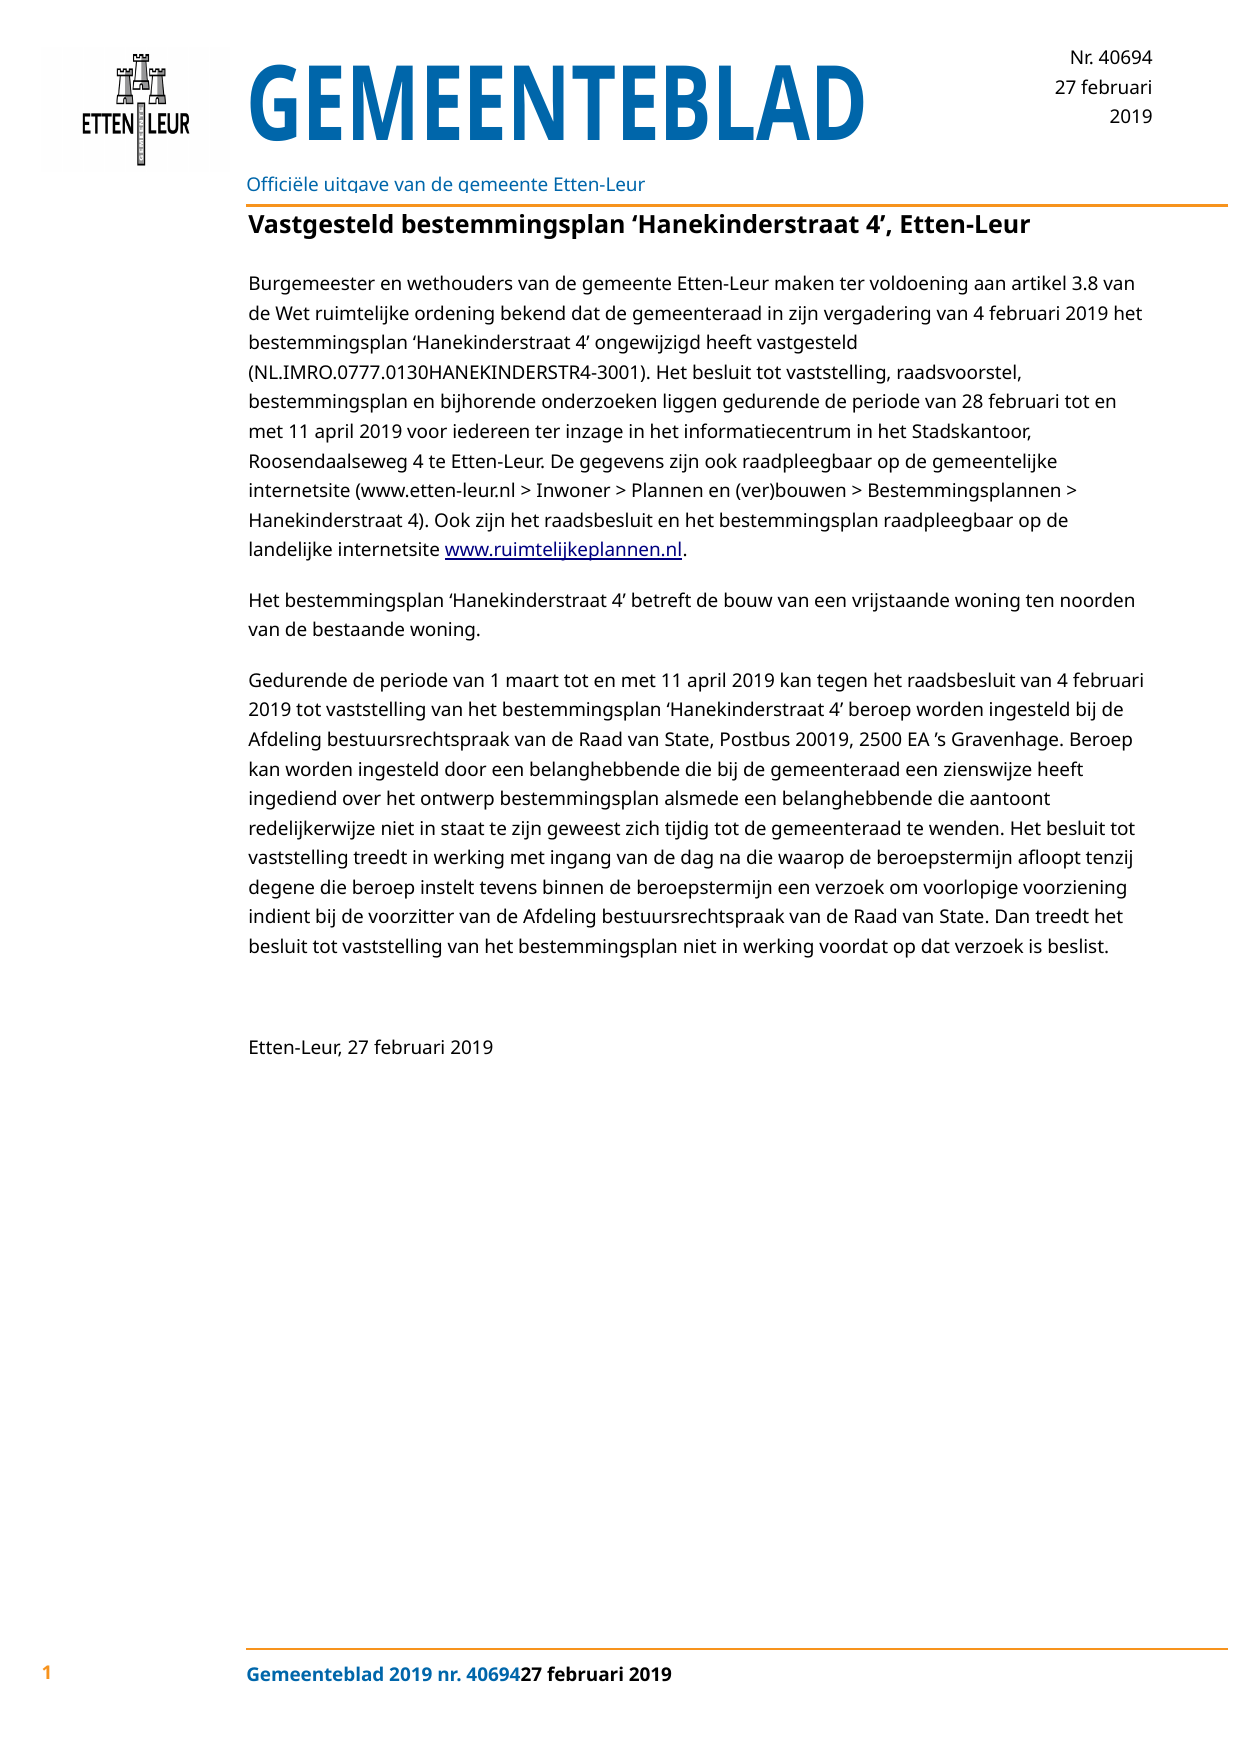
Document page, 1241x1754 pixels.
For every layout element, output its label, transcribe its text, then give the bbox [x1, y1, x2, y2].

text Het bestemmingsplan ‘Hanekinderstraat 4’ betreft de bouw van een vrijstaande woning ten noorden van de bestaande woning. [248, 587, 1152, 642]
text Etten-Leur, 27 februari 2019 [248, 1034, 1152, 1060]
text Gedurende de periode van 1 maart tot en met 11 april 2019 kan tegen het raadsbesluit van 4 februari 2019 tot vaststelling van het bestemmingsplan ‘Hanekinderstraat 4’ beroep worden ingesteld bij de Afdeling bestuursrechtspraak van de Raad van State, Postbus 20019, 2500 EA ’s Gravenhage. Beroep kan worden ingesteld door een belanghebbende die bij de gemeenteraad een zienswijze heeft ingediend over het ontwerp bestemmingsplan alsmede een belanghebbende die aantoont redelijkerwijze niet in staat te zijn geweest zich tijdig tot de gemeenteraad te wenden. Het besluit tot vaststelling treedt in werking met ingang van de dag na die waarop de beroepstermijn afloopt tenzij degene die beroep instelt tevens binnen de beroepstermijn een verzoek om voorlopige voorziening indient bij de voorzitter van de Afdeling bestuursrechtspraak van de Raad van State. Dan treedt het besluit tot vaststelling van het bestemmingsplan niet in werking voordat op dat verzoek is beslist. [248, 667, 1152, 959]
picture [41, 47, 231, 172]
text Vastgesteld bestemmingsplan ‘Hanekinderstraat 4’, Etten-Leur [248, 207, 1152, 241]
text Burgemeester en wethouders van de gemeente Etten-Leur maken ter voldoening aan artikel 3.8 van de Wet ruimtelijke ordening bekend dat de gemeenteraad in zijn vergadering van 4 februari 2019 het bestemmingsplan ‘Hanekinderstraat 4’ ongewijzigd heeft vastgesteld (NL.IMRO.0777.0130HANEKINDERSTR4-3001). Het besluit tot vaststelling, raadsvoorstel, bestemmingsplan en bijhorende onderzoeken liggen gedurende de periode van 28 februari tot en met 11 april 2019 voor iedereen ter inzage in het informatiecentrum in het Stadskantoor, Roosendaalseweg 4 te Etten-Leur. De gegevens zijn ook raadpleegbaar op de gemeentelijke internetsite (www.etten-leur.nl > Inwoner > Plannen en (ver)bouwen > Bestemmingsplannen > Hanekinderstraat 4). Ook zijn het raadsbesluit en het bestemmingsplan raadpleegbaar op de landelijke internetsite www.ruimtelijkeplannen.nl. [248, 270, 1152, 562]
